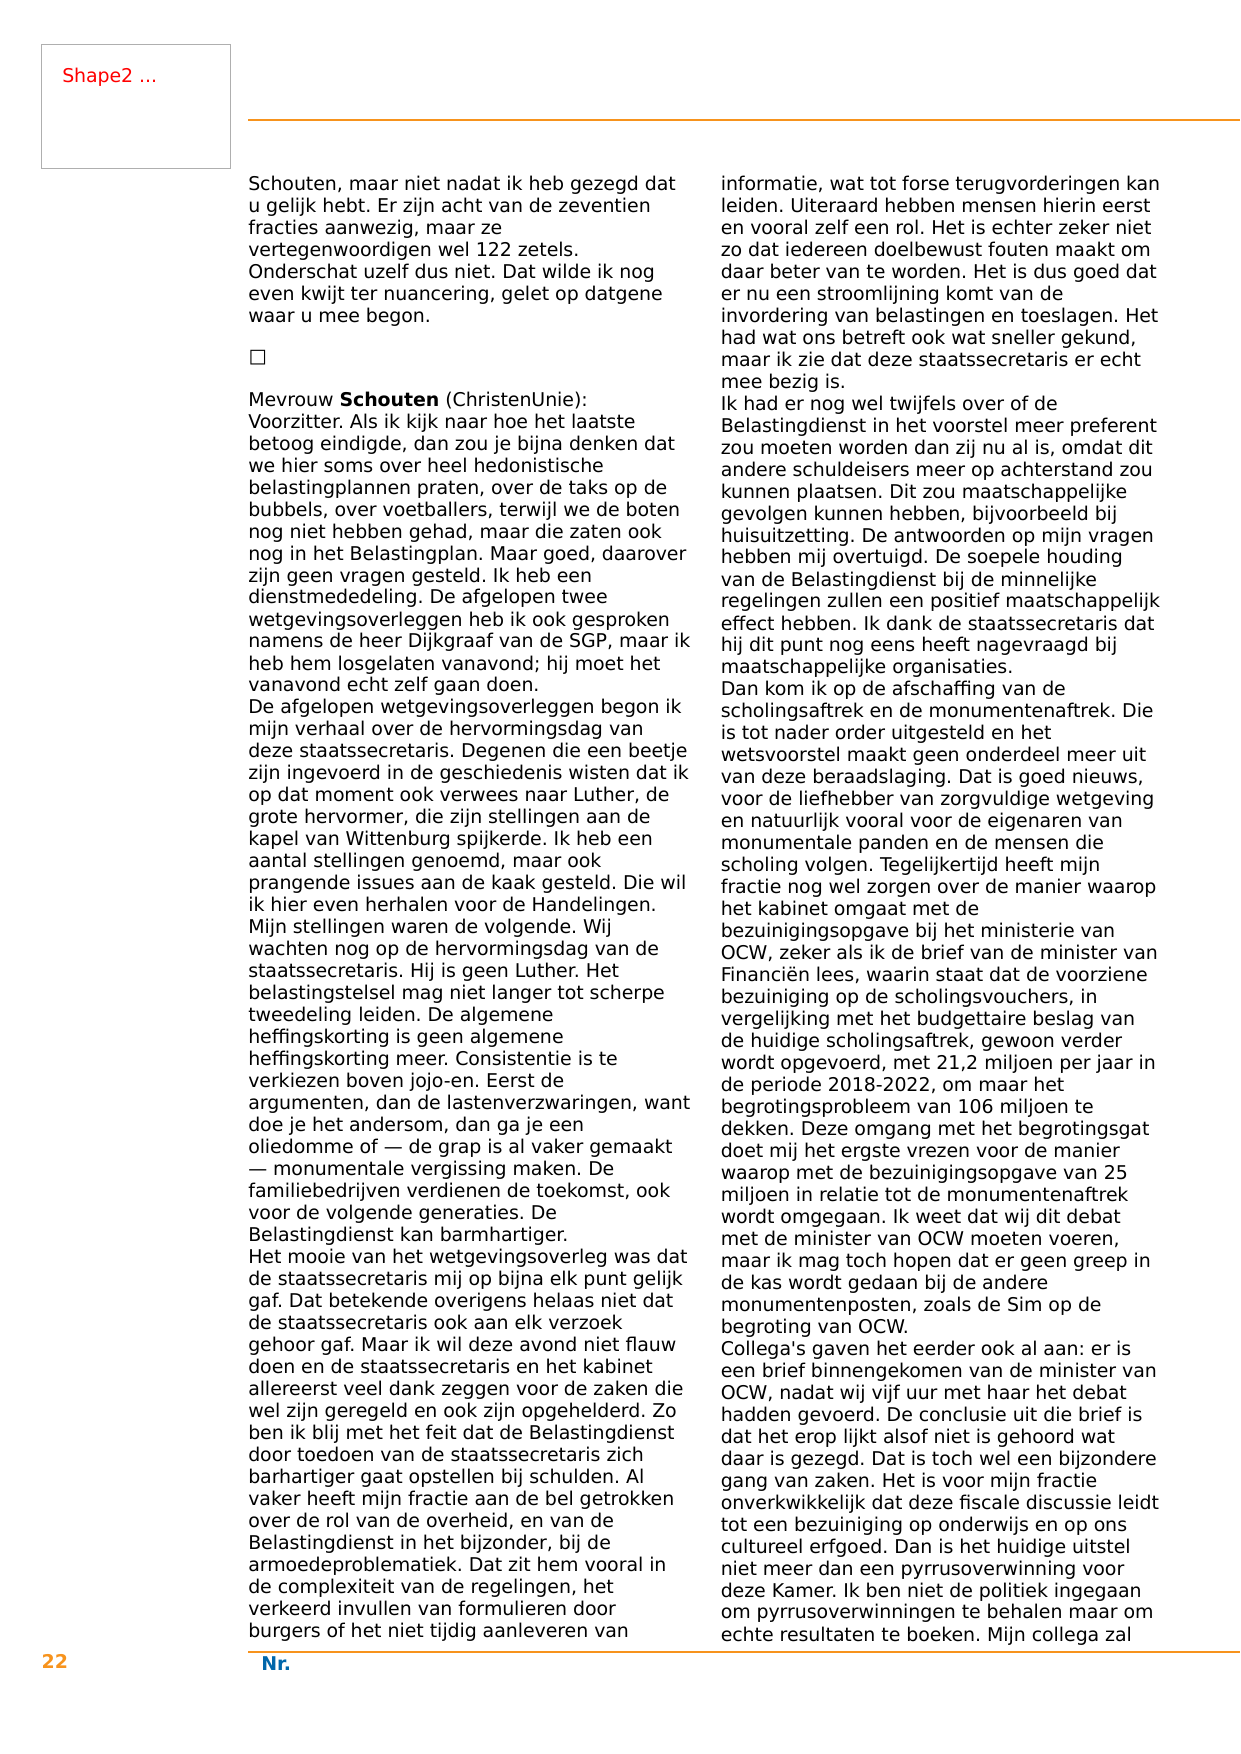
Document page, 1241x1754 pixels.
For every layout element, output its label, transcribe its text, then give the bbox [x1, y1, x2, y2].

text Voorzitter. Als ik kijk naar hoe het laatste betoog eindigde, dan zou je bijna denken dat we hier soms over heel hedonistische belastingplannen praten, over de taks op de bubbels, over voetballers, terwijl we de boten nog niet hebben gehad, maar die zaten ook nog in het Belastingplan. Maar goed, daarover zijn geen vragen gesteld. Ik heb een dienstmededeling. De afgelopen twee wetgevingsoverleggen heb ik ook gesproken namens de heer Dijkgraaf van de SGP, maar ik heb hem losgelaten vanavond; hij moet het vanavond echt zelf gaan doen. [248, 411, 691, 696]
text Dan kom ik op de afschaffing van de scholingsaftrek en de monumentenaftrek. Die is tot nader order uitgesteld en het wetsvoorstel maakt geen onderdeel meer uit van deze beraadslaging. Dat is goed nieuws, voor de liefhebber van zorgvuldige wetgeving en natuurlijk vooral voor de eigenaren van monumentale panden en de mensen die scholing volgen. Tegelijkertijd heeft mijn fractie nog wel zorgen over de manier waarop het kabinet omgaat met de bezuinigingsopgave bij het ministerie van OCW, zeker als ik de brief van de minister van Financiën lees, waarin staat dat de voorziene bezuiniging op de scholingsvouchers, in vergelijking met het budgettaire beslag van de huidige scholingsaftrek, gewoon verder wordt opgevoerd, met 21,2 miljoen per jaar in de periode 2018-2022, om maar het begrotingsprobleem van 106 miljoen te dekken. Deze omgang met het begrotingsgat doet mij het ergste vrezen voor de manier waarop met de bezuinigingsopgave van 25 miljoen in relatie tot de monumentenaftrek wordt omgegaan. Ik weet dat wij dit debat met de minister van OCW moeten voeren, maar ik mag toch hopen dat er geen greep in de kas wordt gedaan bij de andere monumentenposten, zoals de Sim op de begroting van OCW. [721, 678, 1163, 1338]
text Ik had er nog wel twijfels over of de Belastingdienst in het voorstel meer preferent zou moeten worden dan zij nu al is, omdat dit andere schuldeisers meer op achterstand zou kunnen plaatsen. Dit zou maatschappelijke gevolgen kunnen hebben, bijvoorbeeld bij huisuitzetting. De antwoorden op mijn vragen hebben mij overtuigd. De soepele houding van de Belastingdienst bij de minnelijke regelingen zullen een positief maatschappelijk effect hebben. Ik dank de staatssecretaris dat hij dit punt nog eens heeft nagevraagd bij maatschappelijke organisaties. [721, 393, 1163, 678]
text De afgelopen wetgevingsoverleggen begon ik mijn verhaal over de hervormingsdag van deze staatssecretaris. Degenen die een beetje zijn ingevoerd in de geschiedenis wisten dat ik op dat moment ook verwees naar Luther, de grote hervormer, die zijn stellingen aan de kapel van Wittenburg spijkerde. Ik heb een aantal stellingen genoemd, maar ook prangende issues aan de kaak gesteld. Die wil ik hier even herhalen voor de Handelingen. Mijn stellingen waren de volgende. Wij wachten nog op de hervormingsdag van de staatssecretaris. Hij is geen Luther. Het belastingstelsel mag niet langer tot scherpe tweedeling leiden. De algemene heffingskorting is geen algemene heffingskorting meer. Consistentie is te verkiezen boven jojo-en. Eerst de argumenten, dan de lastenverzwaringen, want doe je het andersom, dan ga je een oliedomme of — de grap is al vaker gemaakt — monumentale vergissing maken. De familiebedrijven verdienen de toekomst, ook voor de volgende generaties. De Belastingdienst kan barmhartiger. [248, 696, 691, 1246]
text Collega's gaven het eerder ook al aan: er is een brief binnengekomen van de minister van OCW, nadat wij vijf uur met haar het debat hadden gevoerd. De conclusie uit die brief is dat het erop lijkt alsof niet is gehoord wat daar is gezegd. Dat is toch wel een bijzondere gang van zaken. Het is voor mijn fractie onverkwikkelijk dat deze fiscale discussie leidt tot een bezuiniging op onderwijs en op ons cultureel erfgoed. Dan is het huidige uitstel niet meer dan een pyrrusoverwinning voor deze Kamer. Ik ben niet de politiek ingegaan om pyrrusoverwinningen te behalen maar om echte resultaten te boeken. Mijn collega zal [721, 1338, 1163, 1645]
text ⬜ [248, 347, 691, 369]
text Schouten, maar niet nadat ik heb gezegd dat u gelijk hebt. Er zijn acht van de zeventien fracties aanwezig, maar ze vertegenwoordigen wel 122 zetels. Onderschat uzelf dus niet. Dat wilde ik nog even kwijt ter nuancering, gelet op datgene waar u mee begon. [248, 173, 691, 327]
text Het mooie van het wetgevingsoverleg was dat de staatssecretaris mij op bijna elk punt gelijk gaf. Dat betekende overigens helaas niet dat de staatssecretaris ook aan elk verzoek gehoor gaf. Maar ik wil deze avond niet flauw doen en de staatssecretaris en het kabinet allereerst veel dank zeggen voor de zaken die wel zijn geregeld en ook zijn opgehelderd. Zo ben ik blij met het feit dat de Belastingdienst door toedoen van de staatssecretaris zich barhartiger gaat opstellen bij schulden. Al vaker heeft mijn fractie aan de bel getrokken over de rol van de overheid, en van de Belastingdienst in het bijzonder, bij de armoedeproblematiek. Dat zit hem vooral in de complexiteit van de regelingen, het verkeerd invullen van formulieren door burgers of het niet tijdig aanleveren van [248, 1246, 691, 1641]
text Mevrouw Schouten (ChristenUnie): [248, 389, 691, 411]
text informatie, wat tot forse terugvorderingen kan leiden. Uiteraard hebben mensen hierin eerst en vooral zelf een rol. Het is echter zeker niet zo dat iedereen doelbewust fouten maakt om daar beter van te worden. Het is dus goed dat er nu een stroomlijning komt van de invordering van belastingen en toeslagen. Het had wat ons betreft ook wat sneller gekund, maar ik zie dat deze staatssecretaris er echt mee bezig is. [721, 173, 1163, 393]
